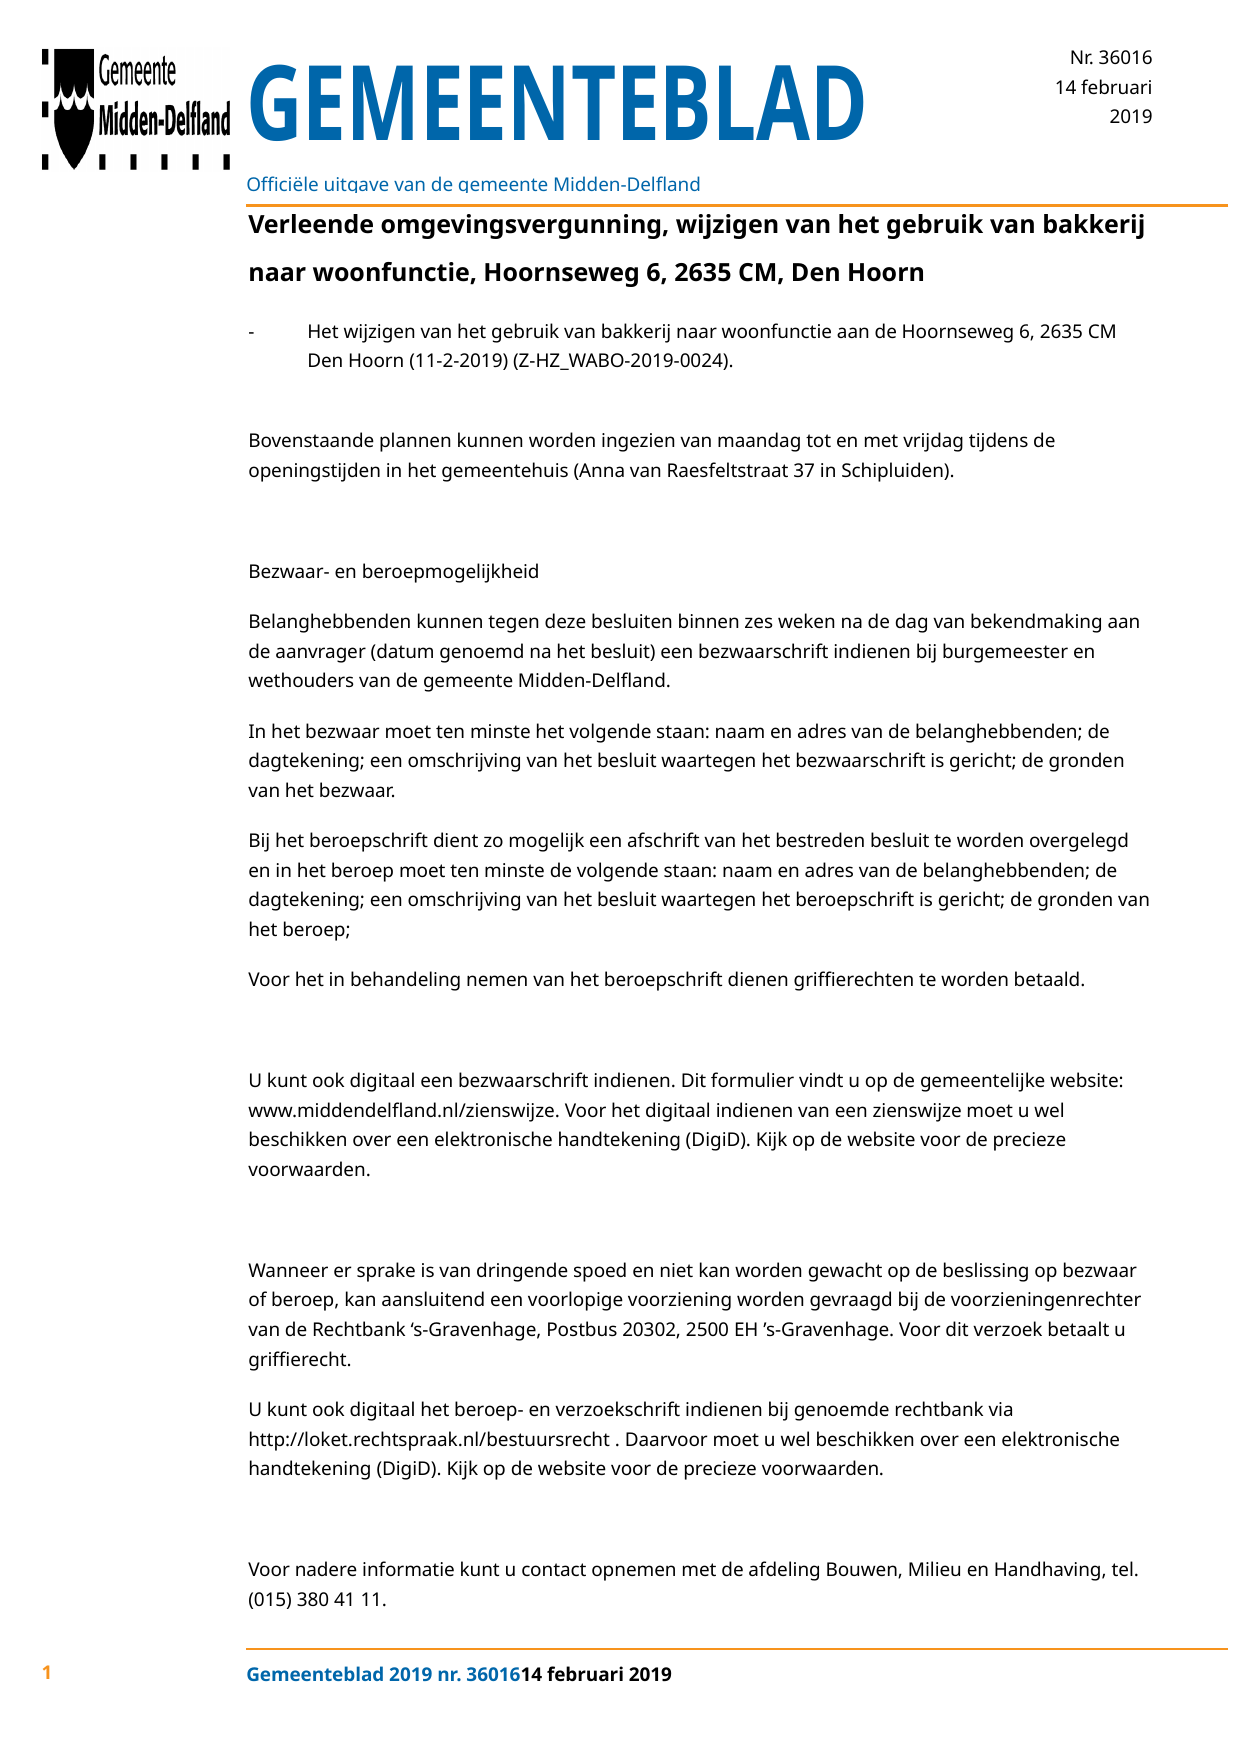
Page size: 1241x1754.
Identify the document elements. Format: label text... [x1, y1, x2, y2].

text Verleende omgevingsvergunning, wijzigen van het gebruik van bakkerij naar woonfunctie, Hoornseweg 6, 2635 CM, Den Hoorn [248, 207, 1152, 288]
text Voor nadere informatie kunt u contact opnemen met de afdeling Bouwen, Milieu en Handhaving, tel. (015) 380 41 11. [248, 1556, 1152, 1612]
text Bezwaar- en beroepmogelijkheid [248, 558, 1152, 584]
text Belanghebbenden kunnen tegen deze besluiten binnen zes weken na de dag van bekendmaking aan de aanvrager (datum genoemd na het besluit) een bezwaarschrift indienen bij burgemeester en wethouders van de gemeente Midden-Delfland. [248, 608, 1152, 693]
text In het bezwaar moet ten minste het volgende staan: naam en adres van de belanghebbenden; de dagtekening; een omschrijving van het besluit waartegen het bezwaarschrift is gericht; de gronden van het bezwaar. [248, 718, 1152, 803]
text Bij het beroepschrift dient zo mogelijk een afschrift van het bestreden besluit te worden overgelegd en in het beroep moet ten minste de volgende staan: naam en adres van de belanghebbenden; de dagtekening; een omschrijving van het besluit waartegen het beroepschrift is gericht; de gronden van het beroep; [248, 827, 1152, 942]
text Voor het in behandeling nemen van het beroepschrift dienen griffierechten te worden betaald. [248, 967, 1152, 992]
text U kunt ook digitaal een bezwaarschrift indienen. Dit formulier vindt u op de gemeentelijke website: www.middendelfland.nl/zienswijze. Voor het digitaal indienen van een zienswijze moet u wel beschikken over een elektronische handtekening (DigiD). Kijk op de website voor de precieze voorwaarden. [248, 1067, 1152, 1182]
text U kunt ook digitaal het beroep- en verzoekschrift indienen bij genoemde rechtbank via http://loket.rechtspraak.nl/bestuursrecht . Daarvoor moet u wel beschikken over een elektronische handtekening (DigiD). Kijk op de website voor de precieze voorwaarden. [248, 1396, 1152, 1481]
picture [41, 47, 231, 172]
text Bovenstaande plannen kunnen worden ingezien van maandag tot en met vrijdag tijdens de openingstijden in het gemeentehuis (Anna van Raesfeltstraat 37 in Schipluiden). [248, 427, 1152, 483]
text Wanneer er sprake is van dringende spoed en niet kan worden gewacht op de beslissing op bezwaar of beroep, kan aansluitend een voorlopige voorziening worden gevraagd bij de voorzieningenrechter van de Rechtbank ‘s-Gravenhage, Postbus 20302, 2500 EH ’s-Gravenhage. Voor dit verzoek betaalt u griffierecht. [248, 1257, 1152, 1372]
list Het wijzigen van het gebruik van bakkerij naar woonfunctie aan de Hoornseweg 6, 2635 CM Den Hoorn (11-2-2019) (Z-HZ_WABO-2019-0024). [248, 318, 1152, 373]
